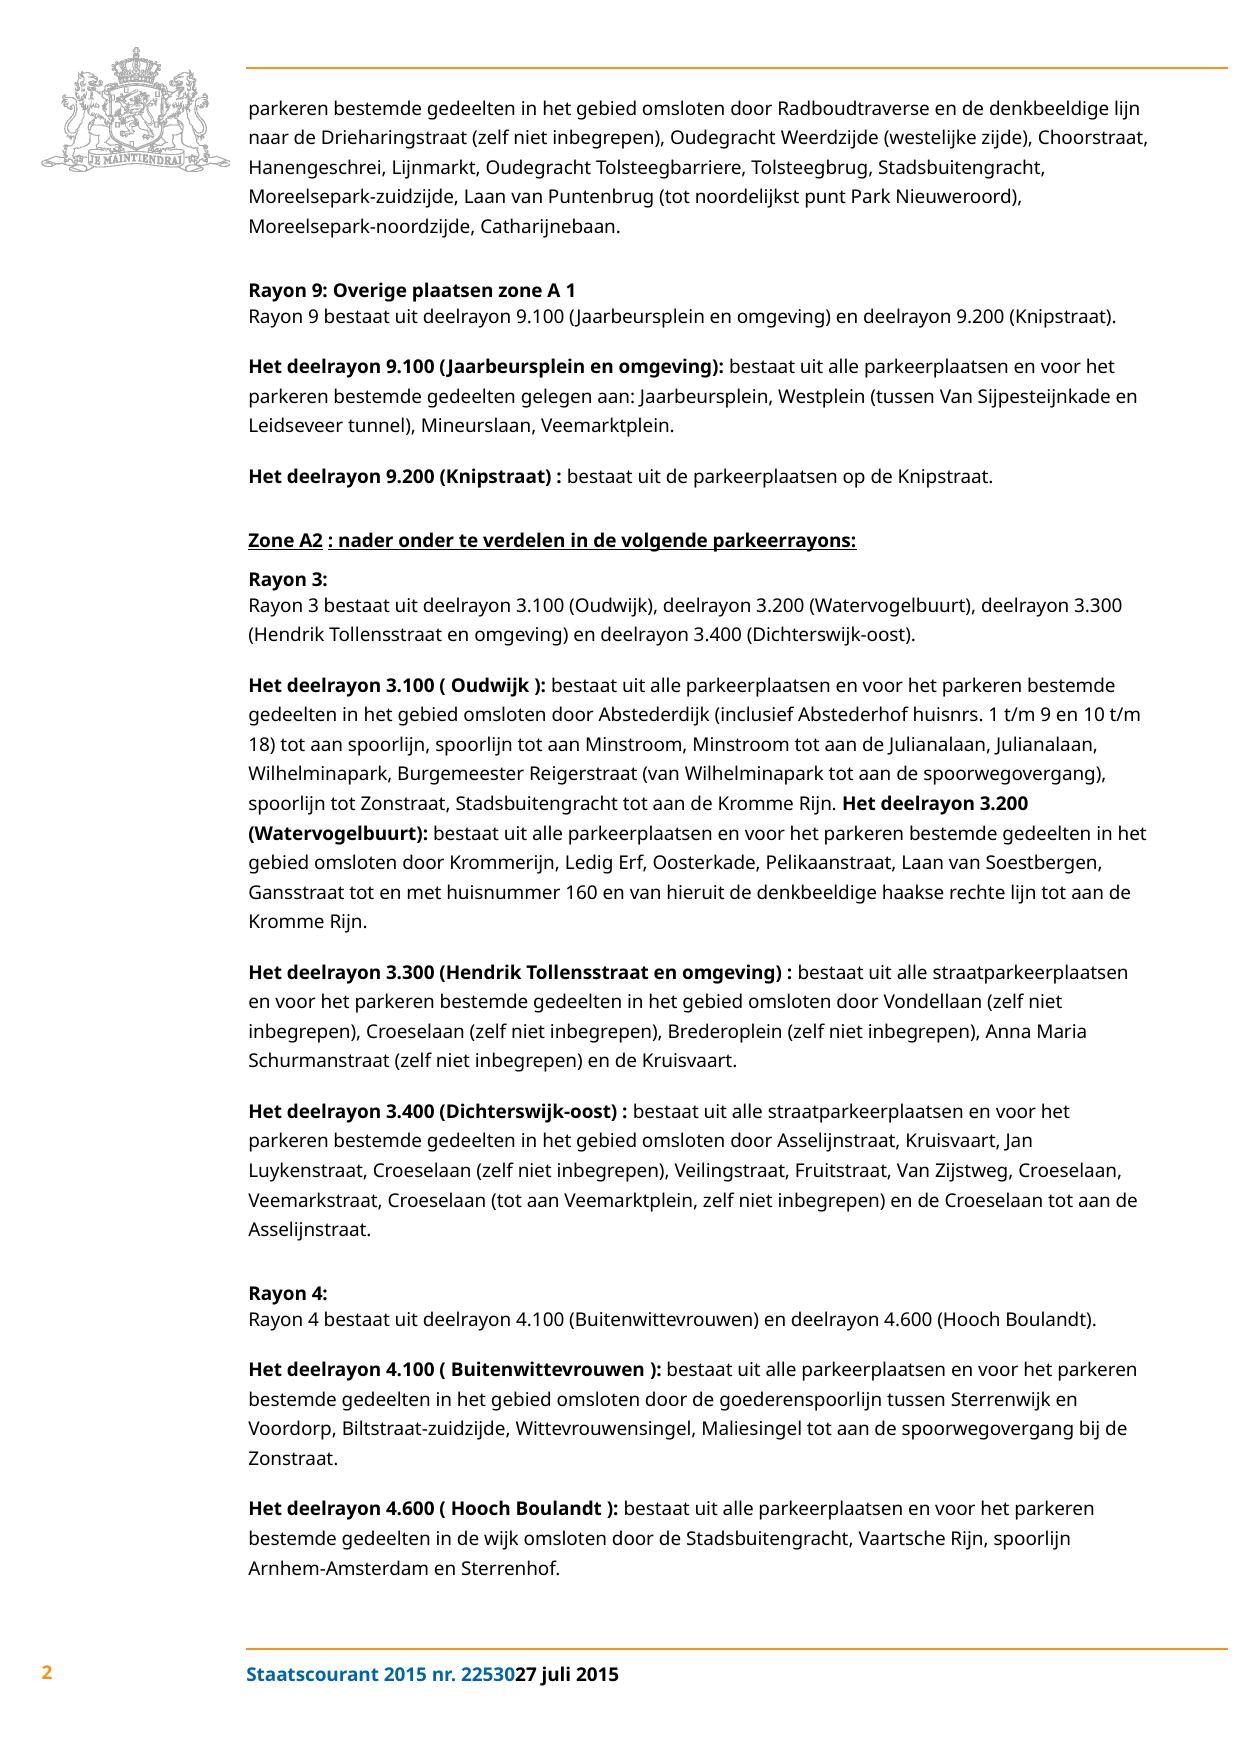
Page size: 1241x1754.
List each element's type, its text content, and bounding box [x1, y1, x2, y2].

text Het deelrayon 9.200 (Knipstraat) : bestaat uit de parkeerplaatsen op de Knipstraat. [248, 463, 1152, 488]
text Het deelrayon 4.100 ( Buitenwittevrouwen ): bestaat uit alle parkeerplaatsen en voor het parkeren bestemde gedeelten in het gebied omsloten door de goederenspoorlijn tussen Sterrenwijk en Voordorp, Biltstraat-zuidzijde, Wittevrouwensingel, Maliesingel tot aan de spoorwegovergang bij de Zonstraat. [248, 1356, 1152, 1471]
text Rayon 3: [248, 566, 1152, 592]
text Zone A2 : nader onder te verdelen in de volgende parkeerrayons: [248, 527, 1152, 552]
text Rayon 9 bestaat uit deelrayon 9.100 (Jaarbeursplein en omgeving) en deelrayon 9.200 (Knipstraat). [248, 303, 1152, 328]
text Rayon 4: [248, 1280, 1152, 1306]
text Rayon 4 bestaat uit deelrayon 4.100 (Buitenwittevrouwen) en deelrayon 4.600 (Hooch Boulandt). [248, 1306, 1152, 1332]
text parkeren bestemde gedeelten in het gebied omsloten door Radboudtraverse en de denkbeeldige lijn naar de Drieharingstraat (zelf niet inbegrepen), Oudegracht Weerdzijde (westelijke zijde), Choorstraat, Hanengeschrei, Lijnmarkt, Oudegracht Tolsteegbarriere, Tolsteegbrug, Stadsbuitengracht, Moreelsepark-zuidzijde, Laan van Puntenbrug (tot noordelijkst punt Park Nieuweroord), Moreelsepark-noordzijde, Catharijnebaan. [248, 95, 1152, 239]
text Rayon 3 bestaat uit deelrayon 3.100 (Oudwijk), deelrayon 3.200 (Watervogelbuurt), deelrayon 3.300 (Hendrik Tollensstraat en omgeving) en deelrayon 3.400 (Dichterswijk-oost). [248, 592, 1152, 647]
text Het deelrayon 4.600 ( Hooch Boulandt ): bestaat uit alle parkeerplaatsen en voor het parkeren bestemde gedeelten in de wijk omsloten door de Stadsbuitengracht, Vaartsche Rijn, spoorlijn Arnhem-Amsterdam en Sterrenhof. [248, 1496, 1152, 1581]
text Het deelrayon 3.300 (Hendrik Tollensstraat en omgeving) : bestaat uit alle straatparkeerplaatsen en voor het parkeren bestemde gedeelten in het gebied omsloten door Vondellaan (zelf niet inbegrepen), Croeselaan (zelf niet inbegrepen), Brederoplein (zelf niet inbegrepen), Anna Maria Schurmanstraat (zelf niet inbegrepen) en de Kruisvaart. [248, 959, 1152, 1073]
picture [41, 47, 231, 172]
text Het deelrayon 3.400 (Dichterswijk-oost) : bestaat uit alle straatparkeerplaatsen en voor het parkeren bestemde gedeelten in het gebied omsloten door Asselijnstraat, Kruisvaart, Jan Luykenstraat, Croeselaan (zelf niet inbegrepen), Veilingstraat, Fruitstraat, Van Zijstweg, Croeselaan, Veemarkstraat, Croeselaan (tot aan Veemarktplein, zelf niet inbegrepen) en de Croeselaan tot aan de Asselijnstraat. [248, 1098, 1152, 1242]
text Rayon 9: Overige plaatsen zone A 1 [248, 277, 1152, 303]
text Het deelrayon 3.100 ( Oudwijk ): bestaat uit alle parkeerplaatsen en voor het parkeren bestemde gedeelten in het gebied omsloten door Abstederdijk (inclusief Abstederhof huisnrs. 1 t/m 9 en 10 t/m 18) tot aan spoorlijn, spoorlijn tot aan Minstroom, Minstroom tot aan de Julianalaan, Julianalaan, Wilhelminapark, Burgemeester Reigerstraat (van Wilhelminapark tot aan de spoorwegovergang), spoorlijn tot Zonstraat, Stadsbuitengracht tot aan de Kromme Rijn. Het deelrayon 3.200 (Watervogelbuurt): bestaat uit alle parkeerplaatsen en voor het parkeren bestemde gedeelten in het gebied omsloten door Krommerijn, Ledig Erf, Oosterkade, Pelikaanstraat, Laan van Soestbergen, Gansstraat tot en met huisnummer 160 en van hieruit de denkbeeldige haakse rechte lijn tot aan de Kromme Rijn. [248, 672, 1152, 934]
text Het deelrayon 9.100 (Jaarbeursplein en omgeving): bestaat uit alle parkeerplaatsen en voor het parkeren bestemde gedeelten gelegen aan: Jaarbeursplein, Westplein (tussen Van Sijpesteijnkade en Leidseveer tunnel), Mineurslaan, Veemarktplein. [248, 353, 1152, 438]
